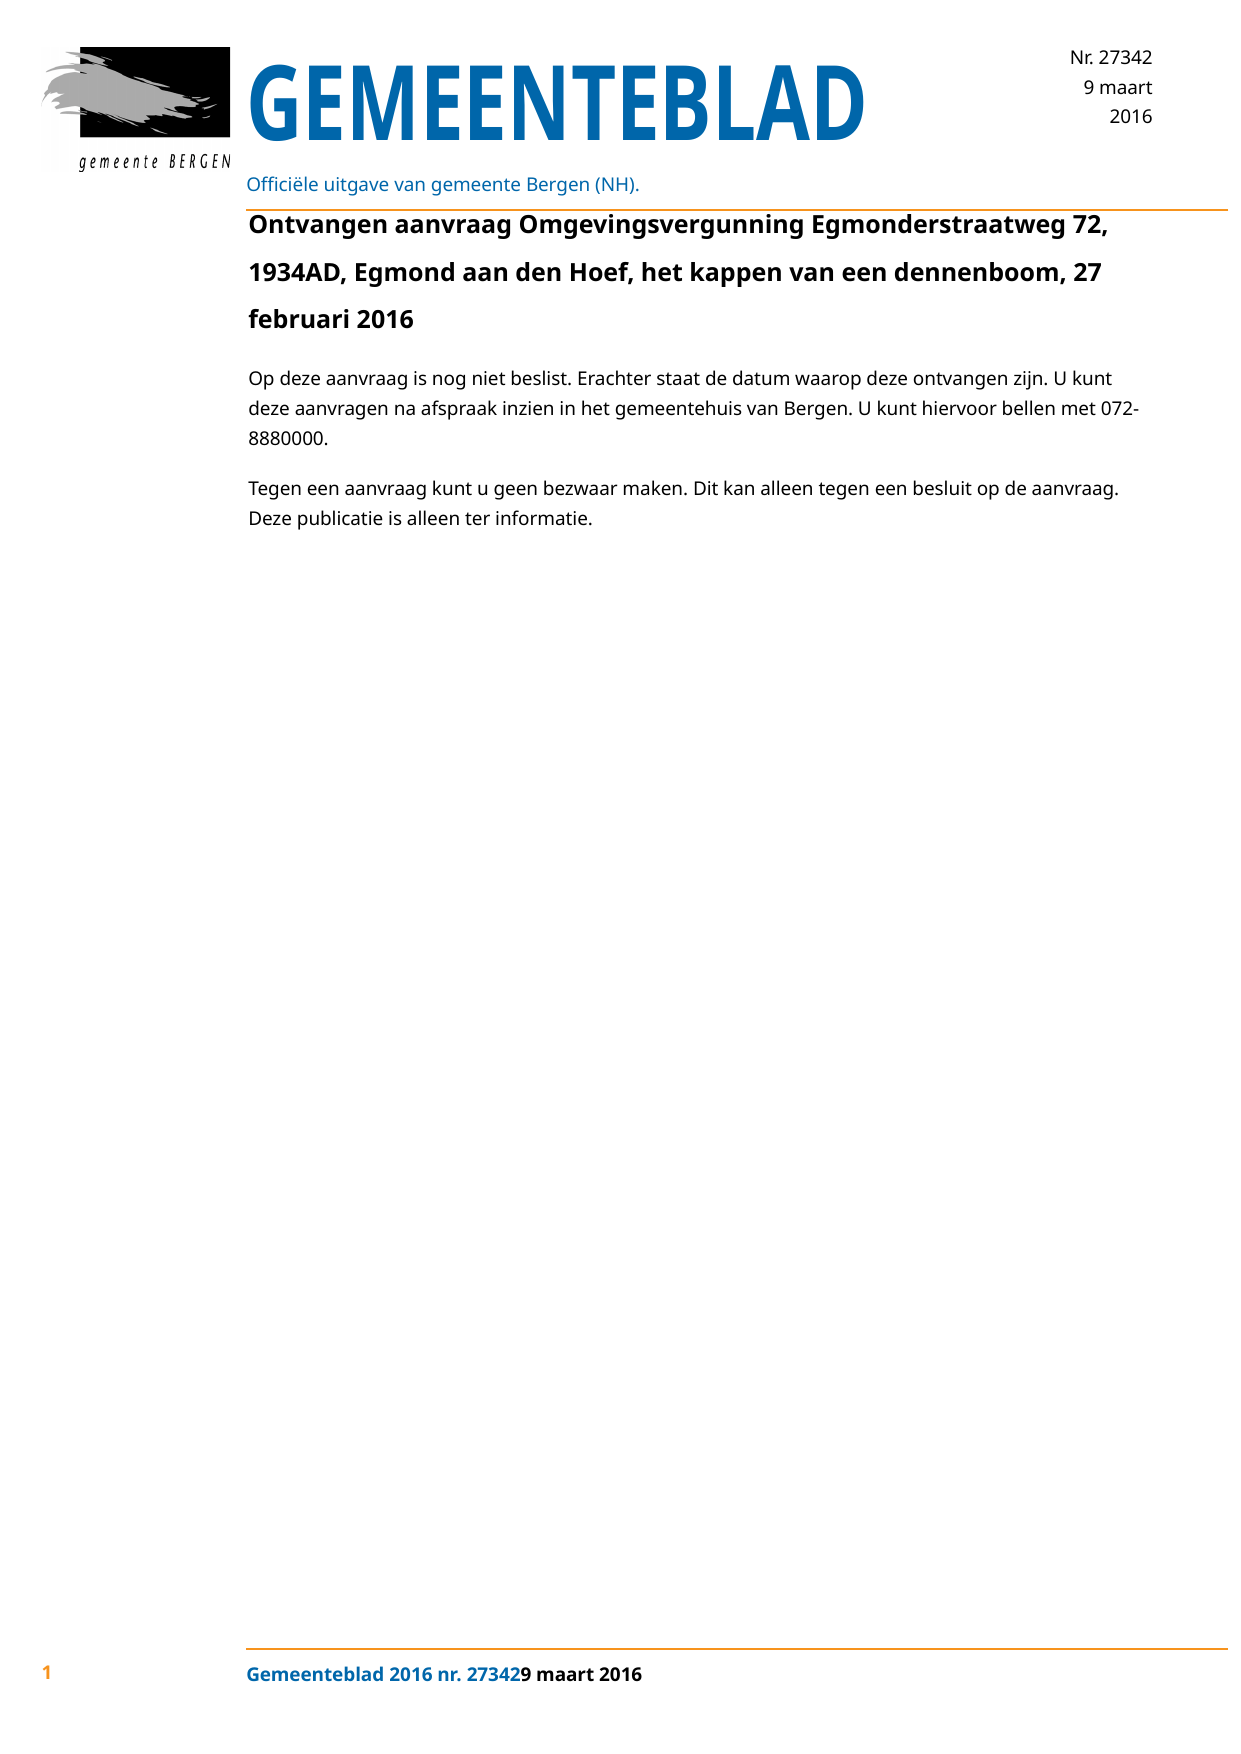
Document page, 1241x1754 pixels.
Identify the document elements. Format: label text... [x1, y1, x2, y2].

text Op deze aanvraag is nog niet beslist. Erachter staat de datum waarop deze ontvangen zijn. U kunt deze aanvragen na afspraak inzien in het gemeentehuis van Bergen. U kunt hiervoor bellen met 072-8880000. [248, 366, 1152, 450]
picture [41, 47, 231, 172]
text Tegen een aanvraag kunt u geen bezwaar maken. Dit kan alleen tegen een besluit op de aanvraag. Deze publicatie is alleen ter informatie. [248, 475, 1152, 530]
text Ontvangen aanvraag Omgevingsvergunning Egmonderstraatweg 72, 1934AD, Egmond aan den Hoef, het kappen van een dennenboom, 27 februari 2016 [248, 211, 1152, 336]
